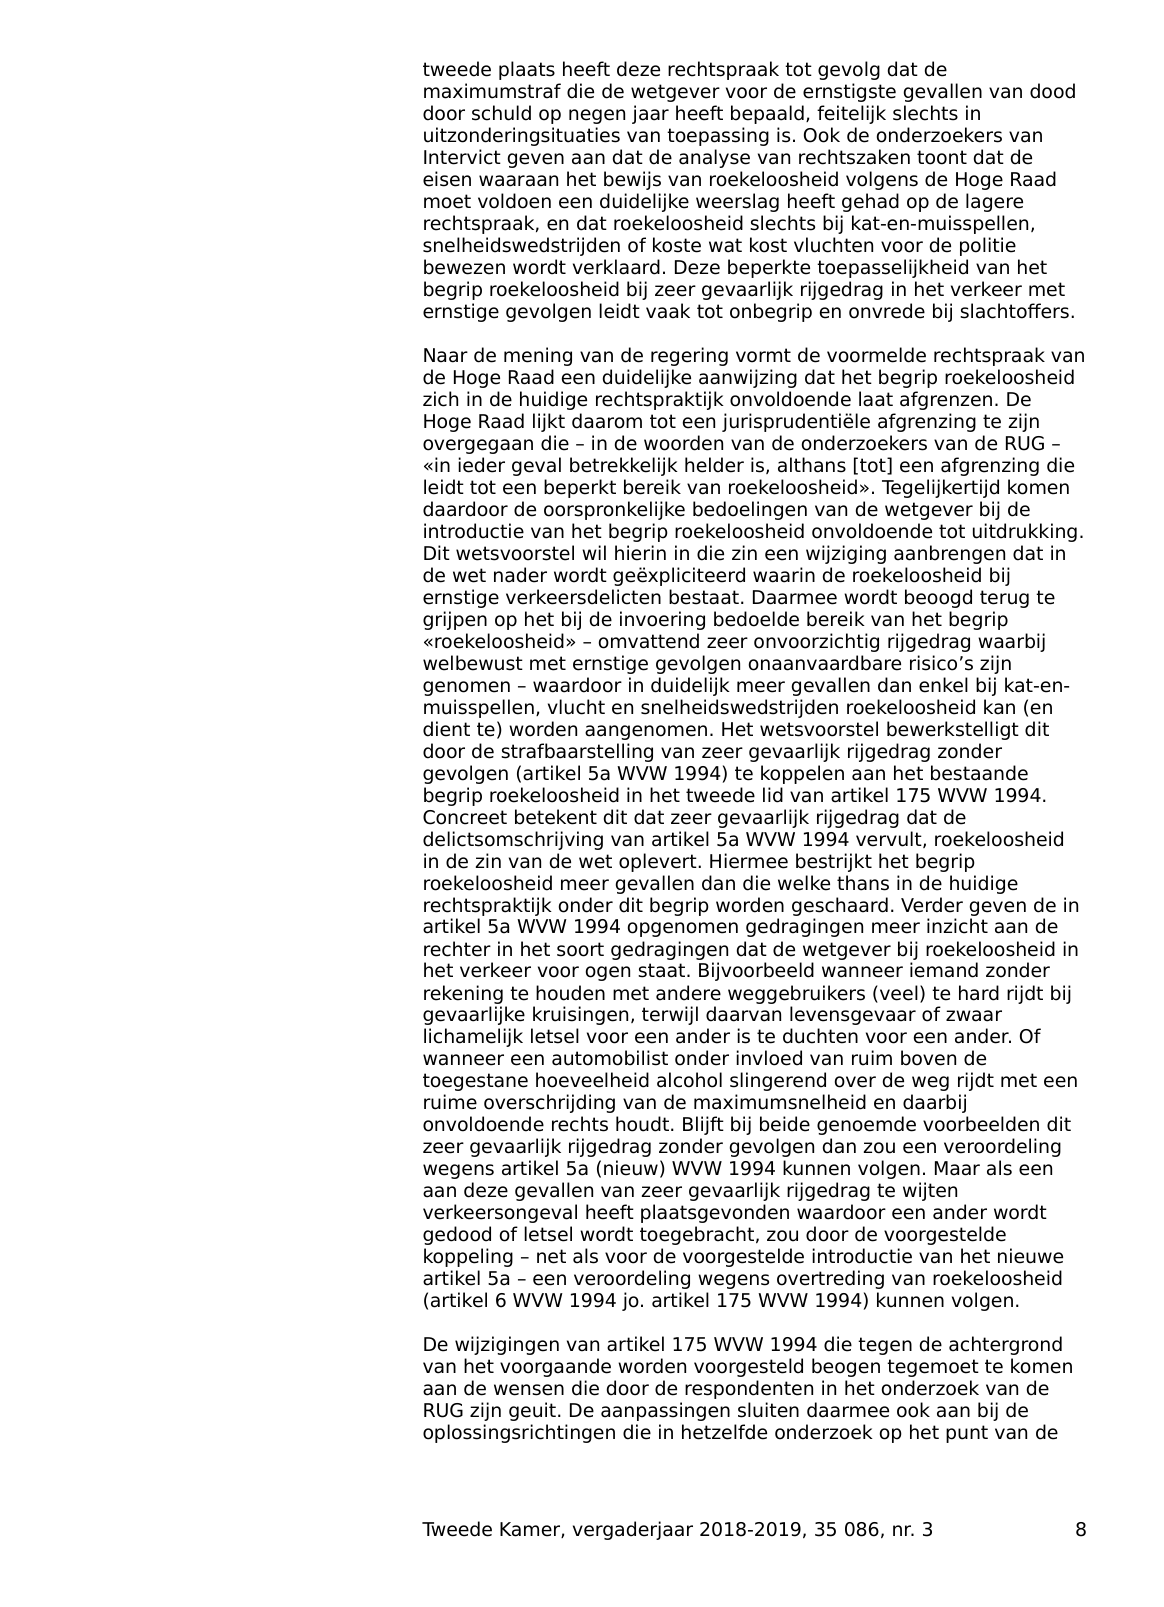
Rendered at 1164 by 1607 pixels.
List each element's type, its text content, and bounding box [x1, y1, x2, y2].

text De wijzigingen van artikel 175 WVW 1994 die tegen de achtergrond van het voorgaande worden voorgesteld beogen tegemoet te komen aan de wensen die door de respondenten in het onderzoek van de RUG zijn geuit. De aanpassingen sluiten daarmee ook aan bij de oplossingsrichtingen die in hetzelfde onderzoek op het punt van de [422, 1334, 1087, 1444]
text Naar de mening van de regering vormt de voormelde rechtspraak van de Hoge Raad een duidelijke aanwijzing dat het begrip roekeloosheid zich in de huidige rechtspraktijk onvoldoende laat afgrenzen. De Hoge Raad lijkt daarom tot een jurisprudentiële afgrenzing te zijn overgegaan die – in de woorden van de onderzoekers van de RUG – «in ieder geval betrekkelijk helder is, althans [tot] een afgrenzing die leidt tot een beperkt bereik van roekeloosheid». Tegelijkertijd komen daardoor de oorspronkelijke bedoelingen van de wetgever bij de introductie van het begrip roekeloosheid onvoldoende tot uitdrukking. Dit wetsvoorstel wil hierin in die zin een wijziging aanbrengen dat in de wet nader wordt geëxpliciteerd waarin de roekeloosheid bij ernstige verkeersdelicten bestaat. Daarmee wordt beoogd terug te grijpen op het bij de invoering bedoelde bereik van het begrip «roekeloosheid» – omvattend zeer onvoorzichtig rijgedrag waarbij welbewust met ernstige gevolgen onaanvaardbare risico’s zijn genomen – waardoor in duidelijk meer gevallen dan enkel bij kat-en-muisspellen, vlucht en snelheidswedstrijden roekeloosheid kan (en dient te) worden aangenomen. Het wetsvoorstel bewerkstelligt dit door de strafbaarstelling van zeer gevaarlijk rijgedrag zonder gevolgen (artikel 5a WVW 1994) te koppelen aan het bestaande begrip roekeloosheid in het tweede lid van artikel 175 WVW 1994. Concreet betekent dit dat zeer gevaarlijk rijgedrag dat de delictsomschrijving van artikel 5a WVW 1994 vervult, roekeloosheid in de zin van de wet oplevert. Hiermee bestrijkt het begrip roekeloosheid meer gevallen dan die welke thans in de huidige rechtspraktijk onder dit begrip worden geschaard. Verder geven de in artikel 5a WVW 1994 opgenomen gedragingen meer inzicht aan de rechter in het soort gedragingen dat de wetgever bij roekeloosheid in het verkeer voor ogen staat. Bijvoorbeeld wanneer iemand zonder rekening te houden met andere weggebruikers (veel) te hard rijdt bij gevaarlijke kruisingen, terwijl daarvan levensgevaar of zwaar lichamelijk letsel voor een ander is te duchten voor een ander. Of wanneer een automobilist onder invloed van ruim boven de toegestane hoeveelheid alcohol slingerend over de weg rijdt met een ruime overschrijding van de maximumsnelheid en daarbij onvoldoende rechts houdt. Blijft bij beide genoemde voorbeelden dit zeer gevaarlijk rijgedrag zonder gevolgen dan zou een veroordeling wegens artikel 5a (nieuw) WVW 1994 kunnen volgen. Maar als een aan deze gevallen van zeer gevaarlijk rijgedrag te wijten verkeersongeval heeft plaatsgevonden waardoor een ander wordt gedood of letsel wordt toegebracht, zou door de voorgestelde koppeling – net als voor de voorgestelde introductie van het nieuwe artikel 5a – een veroordeling wegens overtreding van roekeloosheid (artikel 6 WVW 1994 jo. artikel 175 WVW 1994) kunnen volgen. [422, 345, 1087, 1312]
text tweede plaats heeft deze rechtspraak tot gevolg dat de maximumstraf die de wetgever voor de ernstigste gevallen van dood door schuld op negen jaar heeft bepaald, feitelijk slechts in uitzonderingsituaties van toepassing is. Ook de onderzoekers van Intervict geven aan dat de analyse van rechtszaken toont dat de eisen waaraan het bewijs van roekeloosheid volgens de Hoge Raad moet voldoen een duidelijke weerslag heeft gehad op de lagere rechtspraak, en dat roekeloosheid slechts bij kat-en-muisspellen, snelheidswedstrijden of koste wat kost vluchten voor de politie bewezen wordt verklaard. Deze beperkte toepasselijkheid van het begrip roekeloosheid bij zeer gevaarlijk rijgedrag in het verkeer met ernstige gevolgen leidt vaak tot onbegrip en onvrede bij slachtoffers. [422, 59, 1087, 323]
